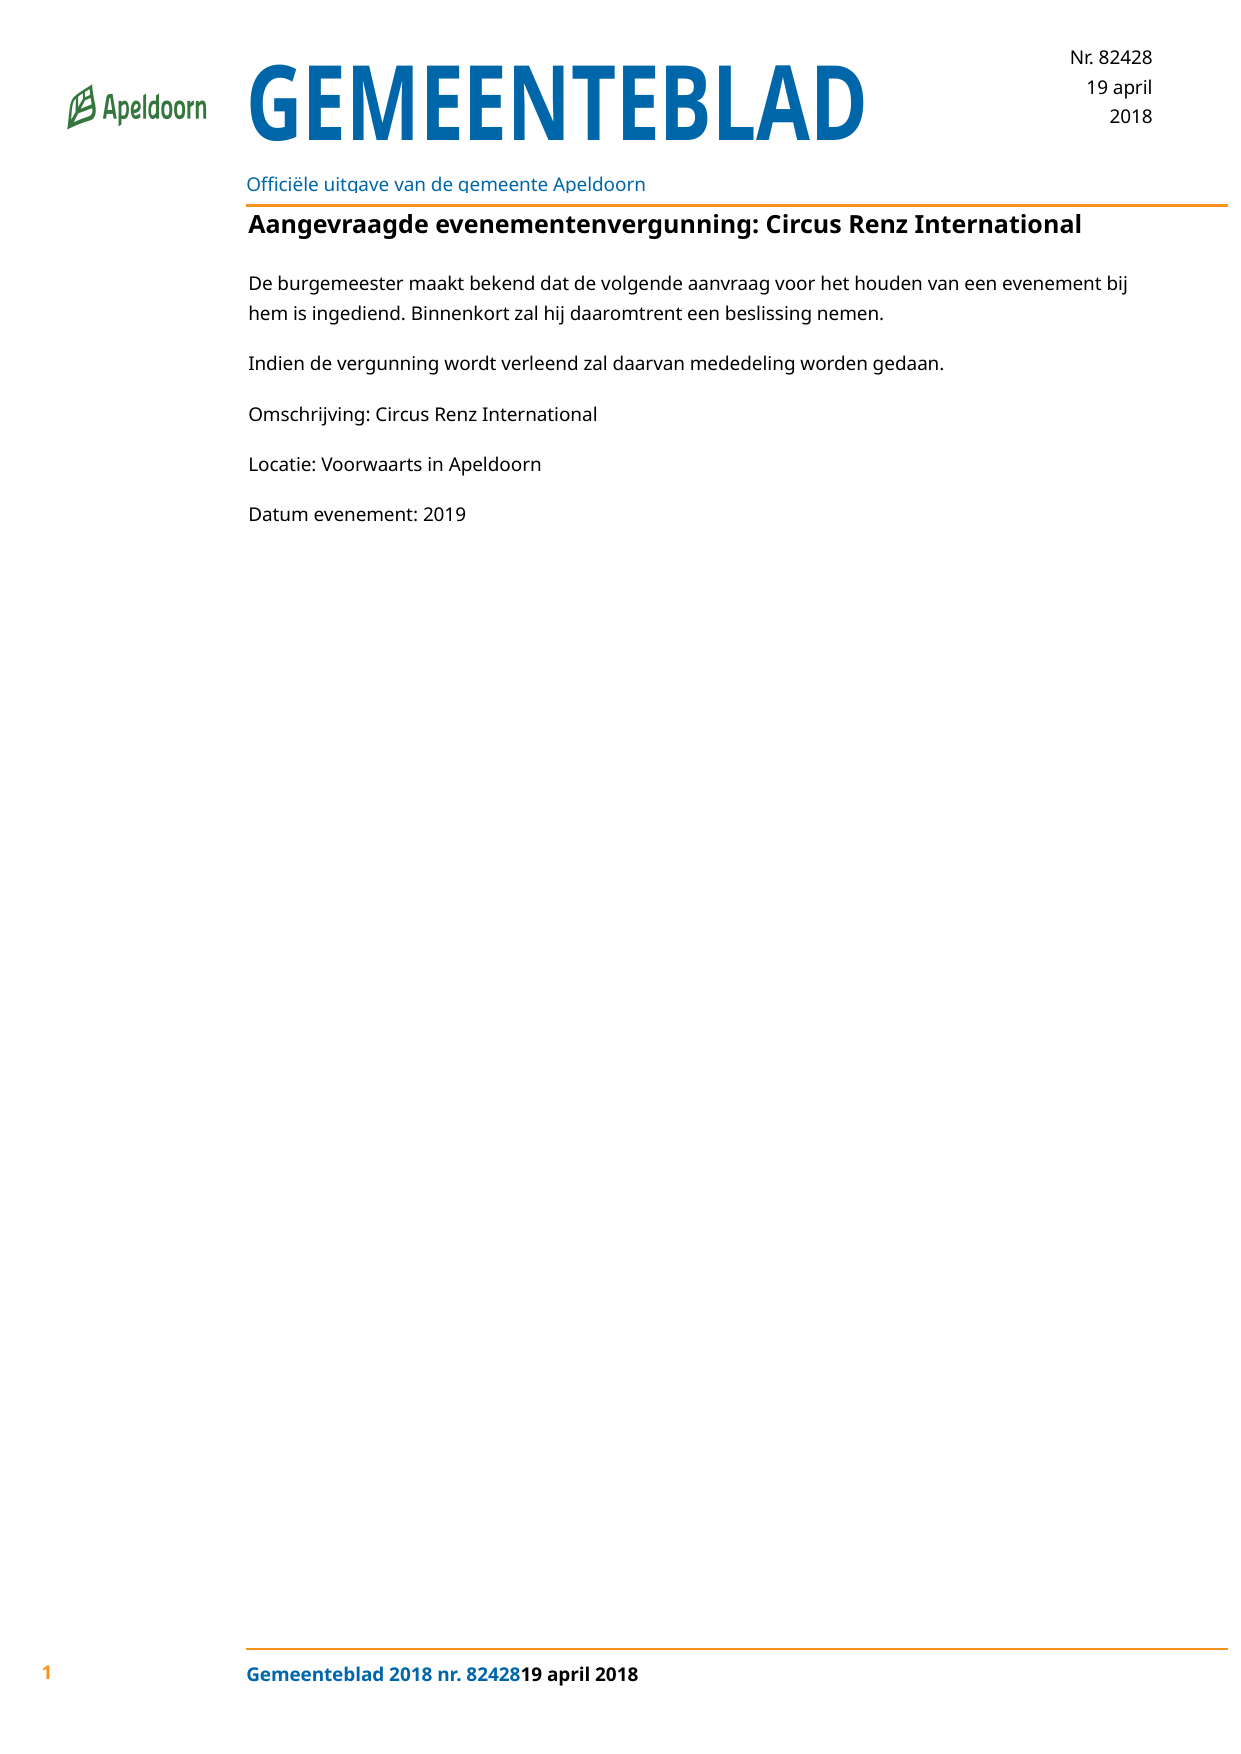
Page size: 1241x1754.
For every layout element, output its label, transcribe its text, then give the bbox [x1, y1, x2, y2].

text Datum evenement: 2019 [248, 502, 1152, 527]
text Omschrijving: Circus Renz International [248, 401, 1152, 426]
text Aangevraagde evenementenvergunning: Circus Renz International [248, 207, 1152, 241]
text De burgemeester maakt bekend dat de volgende aanvraag voor het houden van een evenement bij hem is ingediend. Binnenkort zal hij daaromtrent een beslissing nemen. [248, 270, 1152, 326]
text Indien de vergunning wordt verleend zal daarvan mededeling worden gedaan. [248, 350, 1152, 376]
text Locatie: Voorwaarts in Apeldoorn [248, 451, 1152, 477]
picture [41, 47, 231, 172]
